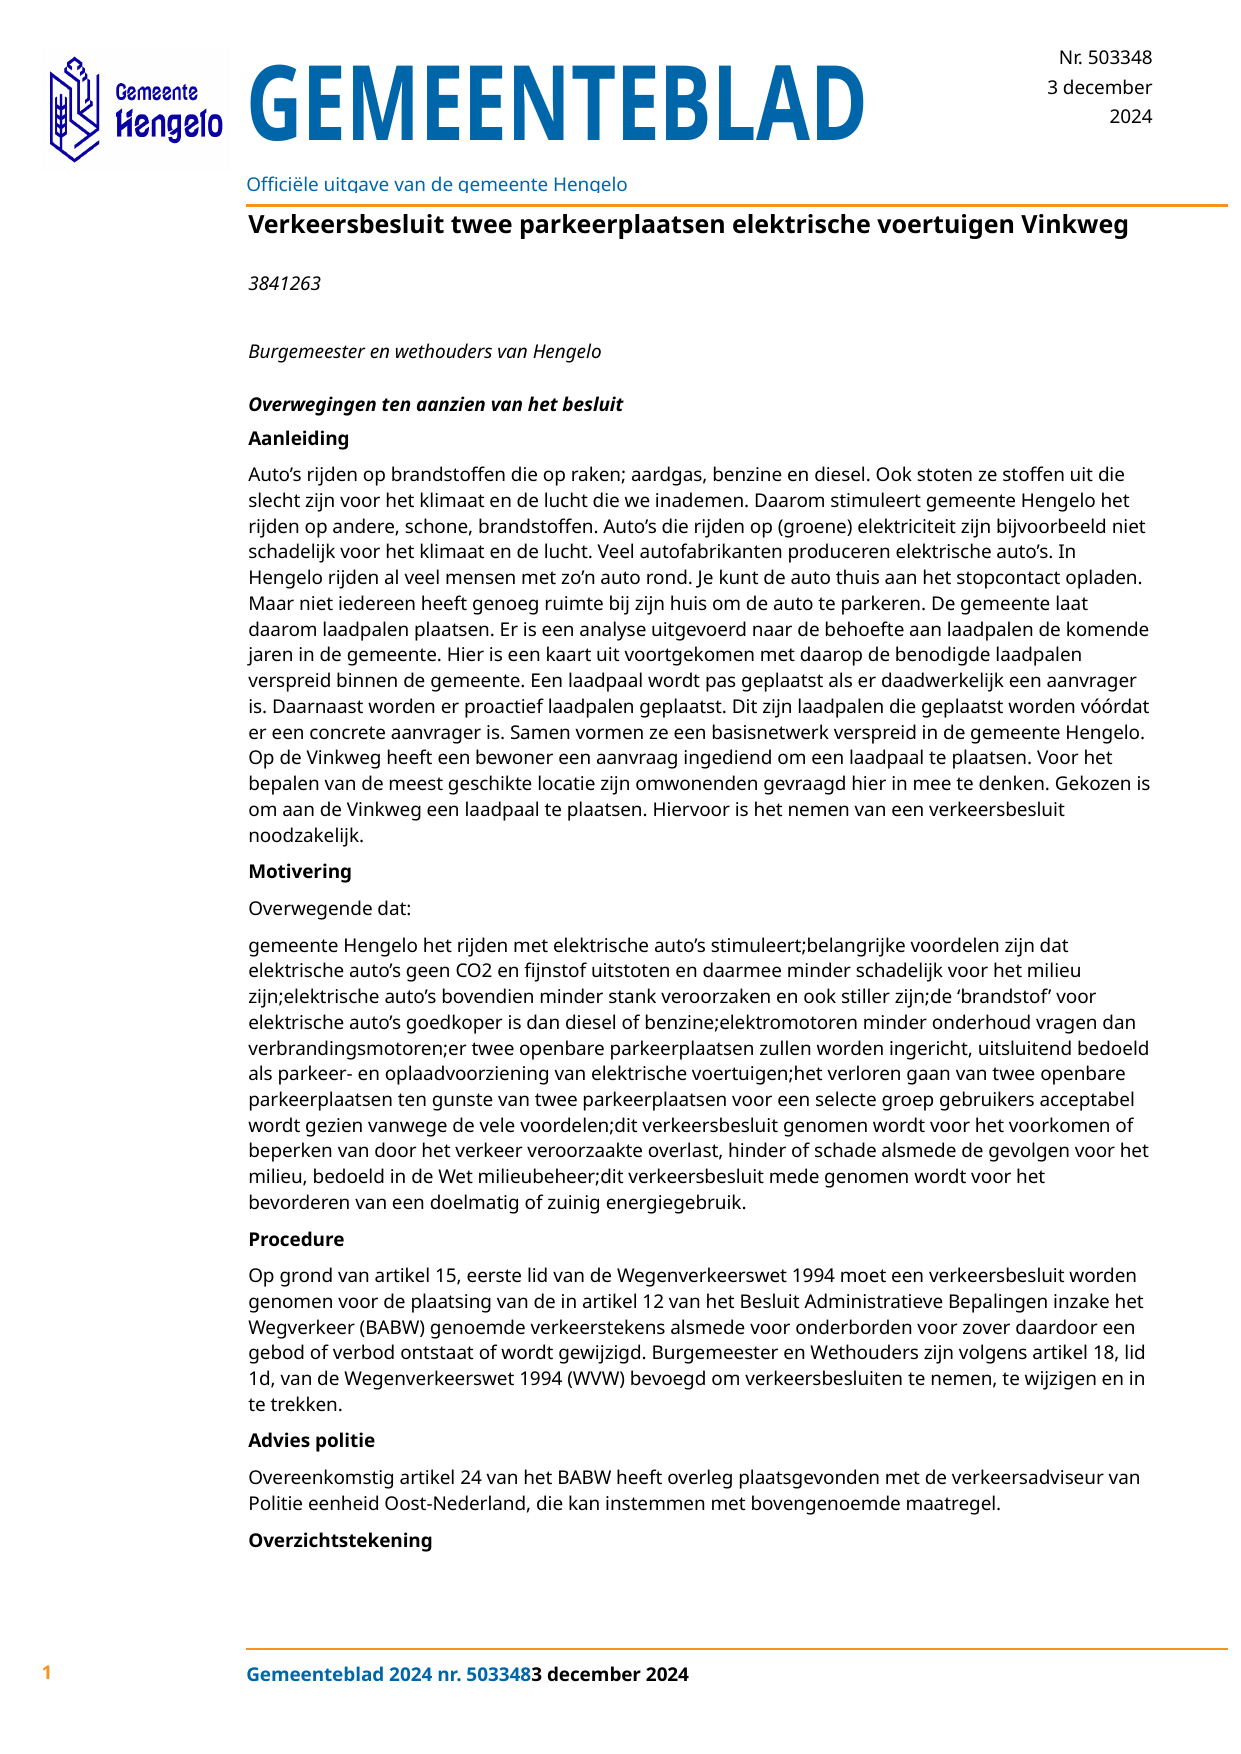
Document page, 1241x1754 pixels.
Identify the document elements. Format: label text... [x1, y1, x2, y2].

text Procedure [248, 1226, 1152, 1251]
text Auto’s rijden op brandstoffen die op raken; aardgas, benzine en diesel. Ook stoten ze stoffen uit die slecht zijn voor het klimaat en de lucht die we inademen. Daarom stimuleert gemeente Hengelo het rijden op andere, schone, brandstoffen. Auto’s die rijden op (groene) elektriciteit zijn bijvoorbeeld niet schadelijk voor het klimaat en de lucht. Veel autofabrikanten produceren elektrische auto’s. In Hengelo rijden al veel mensen met zo’n auto rond. Je kunt de auto thuis aan het stopcontact opladen. Maar niet iedereen heeft genoeg ruimte bij zijn huis om de auto te parkeren. De gemeente laat daarom laadpalen plaatsen. Er is een analyse uitgevoerd naar de behoefte aan laadpalen de komende jaren in de gemeente. Hier is een kaart uit voortgekomen met daarop de benodigde laadpalen verspreid binnen de gemeente. Een laadpaal wordt pas geplaatst als er daadwerkelijk een aanvrager is. Daarnaast worden er proactief laadpalen geplaatst. Dit zijn laadpalen die geplaatst worden vóórdat er een concrete aanvrager is. Samen vormen ze een basisnetwerk verspreid in de gemeente Hengelo. Op de Vinkweg heeft een bewoner een aanvraag ingediend om een laadpaal te plaatsen. Voor het bepalen van de meest geschikte locatie zijn omwonenden gevraagd hier in mee te denken. Gekozen is om aan de Vinkweg een laadpaal te plaatsen. Hiervoor is het nemen van een verkeersbesluit noodzakelijk. [248, 462, 1152, 847]
text Overeenkomstig artikel 24 van het BABW heeft overleg plaatsgevonden met de verkeersadviseur van Politie eenheid Oost-Nederland, die kan instemmen met bovengenoemde maatregel. [248, 1464, 1152, 1516]
text 3841263 [248, 270, 1152, 296]
text Burgemeester en wethouders van Hengelo [248, 338, 1152, 364]
text gemeente Hengelo het rijden met elektrische auto’s stimuleert;belangrijke voordelen zijn dat elektrische auto’s geen CO2 en fijnstof uitstoten en daarmee minder schadelijk voor het milieu zijn;elektrische auto’s bovendien minder stank veroorzaken en ook stiller zijn;de ‘brandstof’ voor elektrische auto’s goedkoper is dan diesel of benzine;elektromotoren minder onderhoud vragen dan verbrandingsmotoren;er twee openbare parkeerplaatsen zullen worden ingericht, uitsluitend bedoeld als parkeer- en oplaadvoorziening van elektrische voertuigen;het verloren gaan van twee openbare parkeerplaatsen ten gunste van twee parkeerplaatsen voor een selecte groep gebruikers acceptabel wordt gezien vanwege de vele voordelen;dit verkeersbesluit genomen wordt voor het voorkomen of beperken van door het verkeer veroorzaakte overlast, hinder of schade alsmede de gevolgen voor het milieu, bedoeld in de Wet milieubeheer;dit verkeersbesluit mede genomen wordt voor het bevorderen van een doelmatig of zuinig energiegebruik. [248, 932, 1152, 1215]
text Advies politie [248, 1428, 1152, 1453]
text Verkeersbesluit twee parkeerplaatsen elektrische voertuigen Vinkweg [248, 207, 1152, 241]
text Overwegingen ten aanzien van het besluit [248, 391, 1152, 417]
text Op grond van artikel 15, eerste lid van de Wegenverkeerswet 1994 moet een verkeersbesluit worden genomen voor de plaatsing van de in artikel 12 van het Besluit Administratieve Bepalingen inzake het Wegverkeer (BABW) genoemde verkeerstekens alsmede voor onderborden voor zover daardoor een gebod of verbod ontstaat of wordt gewijzigd. Burgemeester en Wethouders zijn volgens artikel 18, lid 1d, van de Wegenverkeerswet 1994 (WVW) bevoegd om verkeersbesluiten te nemen, te wijzigen en in te trekken. [248, 1262, 1152, 1417]
text Overwegende dat: [248, 895, 1152, 921]
text Motivering [248, 858, 1152, 884]
text Aanleiding [248, 425, 1152, 451]
text Overzichtstekening [248, 1527, 1152, 1552]
picture [41, 47, 231, 172]
